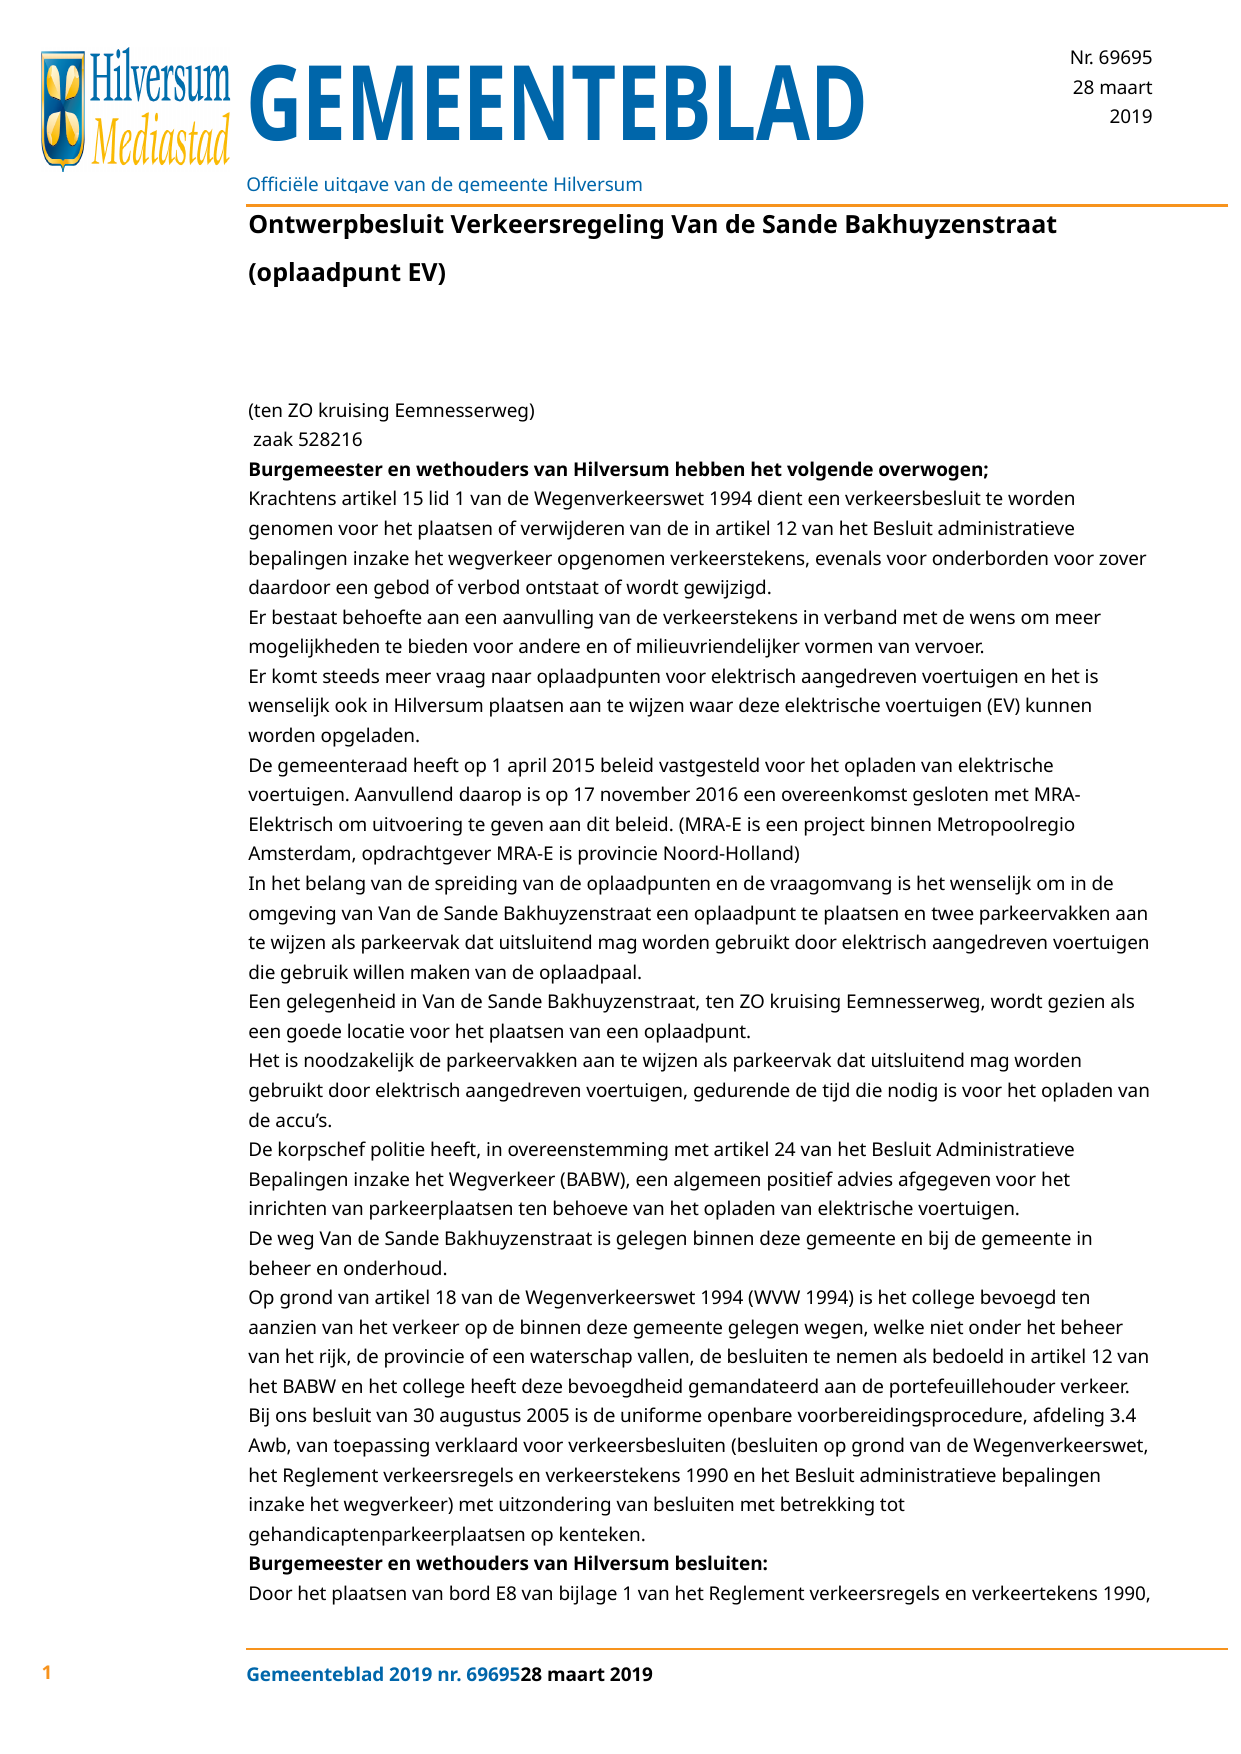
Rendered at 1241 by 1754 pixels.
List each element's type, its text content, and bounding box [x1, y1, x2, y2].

text De weg Van de Sande Bakhuyzenstraat is gelegen binnen deze gemeente en bij de gemeente in beheer en onderhoud. [248, 1225, 1152, 1280]
text Op grond van artikel 18 van de Wegenverkeerswet 1994 (WVW 1994) is het colle­ge bevoegd ten aanzien van het verkeer op de binnen deze gemeente gelegen wegen, welke niet onder het beheer van het rijk, de pro­vincie of een waterschap vallen, de besluiten te nemen als bedoeld in artikel 12 van het BABW en het college heeft deze bevoegdheid gemandateerd aan de portefeuillehouder verkeer. [248, 1284, 1152, 1399]
text Door het plaatsen van bord E8 van bijlage 1 van het Reglement verkeersregels en verkeertekens 1990, [248, 1580, 1152, 1606]
text De gemeenteraad heeft op 1 april 2015 beleid vastgesteld voor het opladen van elektrische voertuigen. Aanvullend daarop is op 17 november 2016 een overeenkomst gesloten met MRA-Elektrisch om uitvoering te geven aan dit beleid. (MRA-E is een project binnen Metropoolregio Amsterdam, opdrachtgever MRA-E is provincie Noord-Holland) [248, 752, 1152, 866]
text Er bestaat behoefte aan een aanvulling van de verkeerstekens in verband met de wens om meer mogelijkheden te bieden voor andere en of milieuvriendelijker vormen van vervoer. [248, 604, 1152, 659]
picture [41, 47, 231, 172]
text Een gelegenheid in Van de Sande Bakhuyzenstraat, ten ZO kruising Eemnesserweg, wordt gezien als een goede locatie voor het plaatsen van een oplaadpunt. [248, 988, 1152, 1044]
text Burgemeester en wethouders van Hilversum besluiten: [248, 1551, 1152, 1576]
text Ontwerpbesluit Verkeersregeling Van de Sande Bakhuyzenstraat (oplaadpunt EV) [248, 207, 1152, 288]
text Het is noodzakelijk de parkeervakken aan te wijzen als parkeervak dat uitsluitend mag worden gebruikt door elektrisch aangedreven voertuigen, gedurende de tijd die nodig is voor het opladen van de accu’s. [248, 1048, 1152, 1132]
text In het belang van de spreiding van de oplaadpunten en de vraagomvang is het wenselijk om in de omgeving van Van de Sande Bakhuyzenstraat een oplaadpunt te plaatsen en twee parkeervakken aan te wijzen als parkeervak dat uitsluitend mag worden gebruikt door elektrisch aangedreven voertuigen die gebruik willen maken van de oplaadpaal. [248, 870, 1152, 984]
text Bij ons besluit van 30 augustus 2005 is de uniforme openbare voorbereidingsprocedure, afdeling 3.4 Awb, van toepassing verklaard voor verkeersbesluiten (besluiten op grond van de Wegenverkeerswet, het Reglement verkeersregels en verkeerstekens 1990 en het Besluit administratieve bepalingen inzake het wegverkeer) met uitzondering van besluiten met betrekking tot gehandicaptenparkeerplaatsen op kenteken. [248, 1403, 1152, 1547]
text (ten ZO kruising Eemnesserweg) [248, 397, 1152, 422]
text Krachtens artikel 15 lid 1 van de Wegenverkeerswet 1994 dient een verkeersbesluit te worden genomen voor het plaatsen of verwijderen van de in artikel 12 van het Besluit administratieve bepalingen inzake het wegverkeer opgenomen verkeerstekens, evenals voor onderborden voor zover daardoor een gebod of verbod ontstaat of wordt gewijzigd. [248, 486, 1152, 600]
text Burgemeester en wethouders van Hilversum hebben het volgende overwogen; [248, 456, 1152, 482]
text zaak 528216 [248, 426, 1152, 452]
text De korpschef politie heeft, in overeenstemming met artikel 24 van het Besluit Administratieve Bepalingen inzake het Wegverkeer (BABW), een algemeen positief advies afgegeven voor het inrichten van parkeerplaatsen ten behoeve van het opladen van elektrische voertuigen. [248, 1136, 1152, 1221]
text Er komt steeds meer vraag naar oplaadpunten voor elektrisch aangedreven voertuigen en het is wenselijk ook in Hilversum plaatsen aan te wijzen waar deze elektrische voertuigen (EV) kunnen worden opgeladen. [248, 663, 1152, 748]
